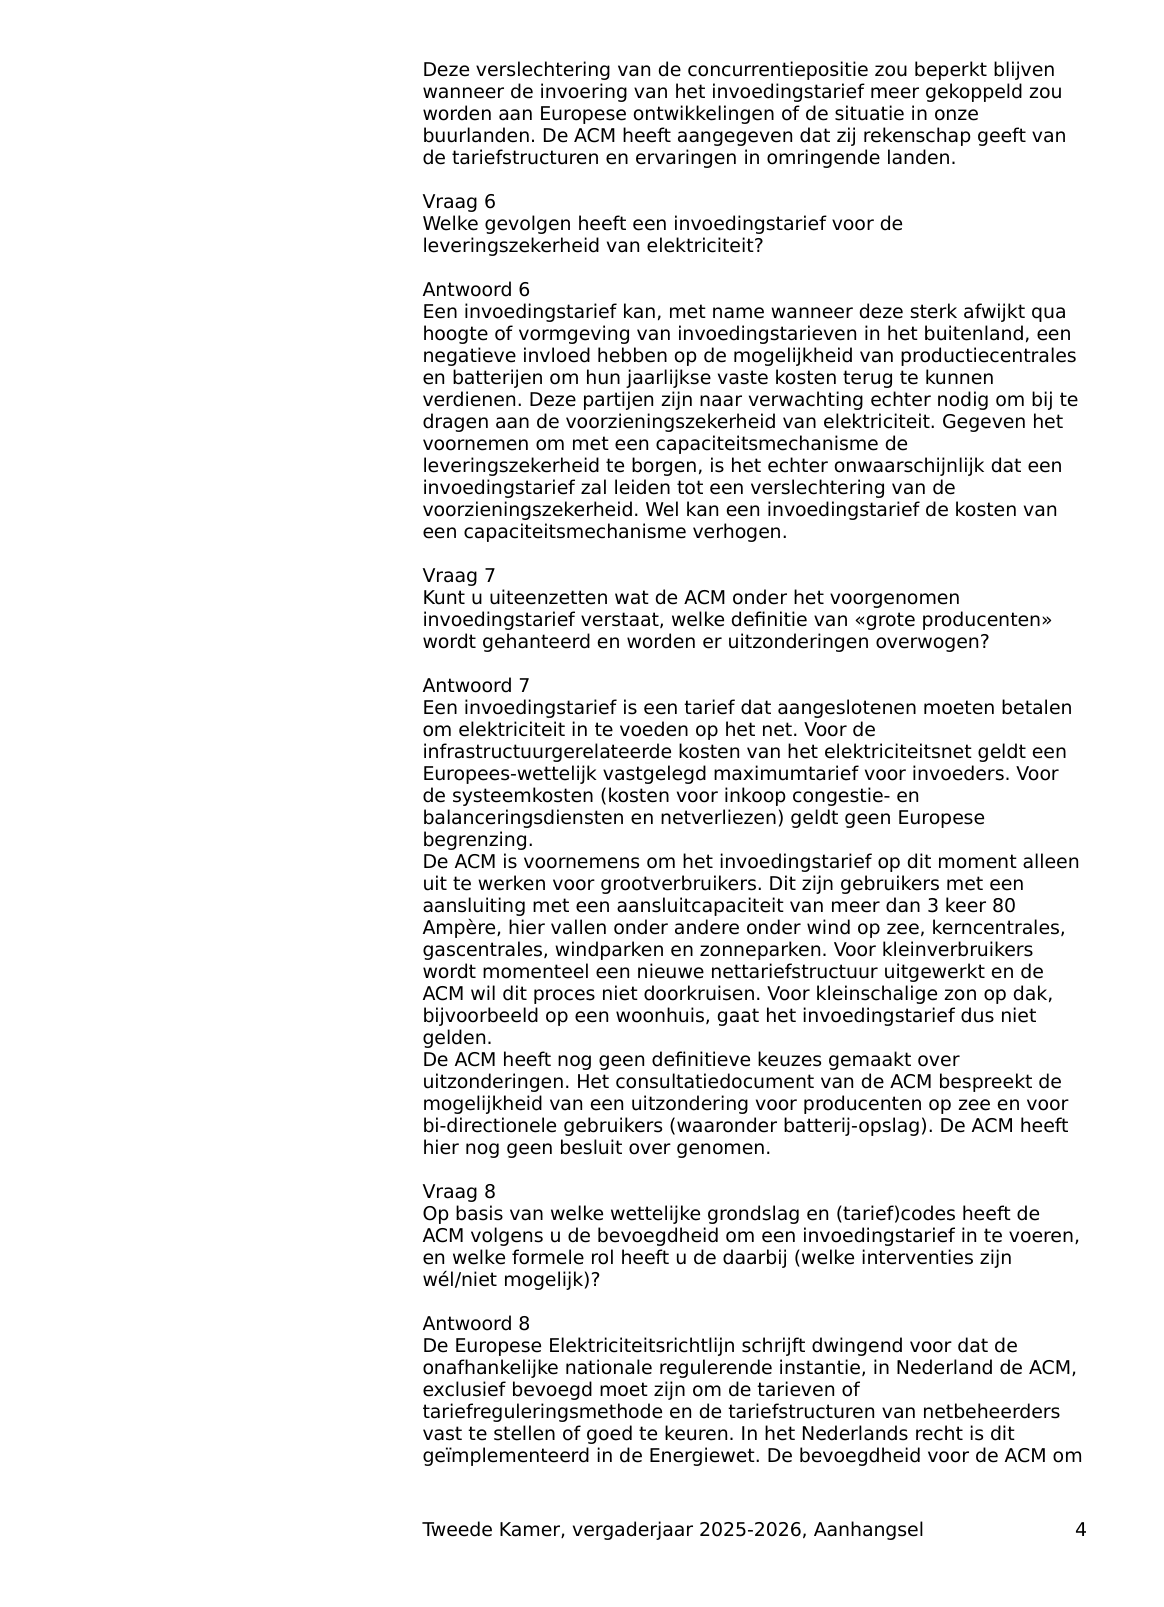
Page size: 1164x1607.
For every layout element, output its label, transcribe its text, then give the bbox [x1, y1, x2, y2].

text De Europese Elektriciteitsrichtlijn schrijft dwingend voor dat de onafhankelijke nationale regulerende instantie, in Nederland de ACM, exclusief bevoegd moet zijn om de tarieven of tariefreguleringsmethode en de tariefstructuren van netbeheerders vast te stellen of goed te keuren. In het Nederlands recht is dit geïmplementeerd in de Energiewet. De bevoegdheid voor de ACM om [422, 1335, 1087, 1467]
text De ACM heeft nog geen definitieve keuzes gemaakt over uitzonderingen. Het consultatiedocument van de ACM bespreekt de mogelijkheid van een uitzondering voor producenten op zee en voor bi-directionele gebruikers (waaronder batterij-opslag). De ACM heeft hier nog geen besluit over genomen. [422, 1049, 1087, 1159]
text Een invoedingstarief kan, met name wanneer deze sterk afwijkt qua hoogte of vormgeving van invoedingstarieven in het buitenland, een negatieve invloed hebben op de mogelijkheid van productiecentrales en batterijen om hun jaarlijkse vaste kosten terug te kunnen verdienen. Deze partijen zijn naar verwachting echter nodig om bij te dragen aan de voorzieningszekerheid van elektriciteit. Gegeven het voornemen om met een capaciteitsmechanisme de leveringszekerheid te borgen, is het echter onwaarschijnlijk dat een invoedingstarief zal leiden tot een verslechtering van de voorzieningszekerheid. Wel kan een invoedingstarief de kosten van een capaciteitsmechanisme verhogen. [422, 301, 1087, 543]
text Antwoord 8 [422, 1313, 1087, 1335]
text Antwoord 6 [422, 279, 1087, 301]
text Deze verslechtering van de concurrentiepositie zou beperkt blijven wanneer de invoering van het invoedingstarief meer gekoppeld zou worden aan Europese ontwikkelingen of de situatie in onze buurlanden. De ACM heeft aangegeven dat zij rekenschap geeft van de tariefstructuren en ervaringen in omringende landen. [422, 59, 1087, 169]
text Vraag 8 [422, 1181, 1087, 1203]
text Vraag 6 [422, 191, 1087, 213]
text Antwoord 7 [422, 675, 1087, 697]
text Welke gevolgen heeft een invoedingstarief voor de leveringszekerheid van elektriciteit? [422, 213, 1087, 257]
text De ACM is voornemens om het invoedingstarief op dit moment alleen uit te werken voor grootverbruikers. Dit zijn gebruikers met een aansluiting met een aansluitcapaciteit van meer dan 3 keer 80 Ampère, hier vallen onder andere onder wind op zee, kerncentrales, gascentrales, windparken en zonneparken. Voor kleinverbruikers wordt momenteel een nieuwe nettariefstructuur uitgewerkt en de ACM wil dit proces niet doorkruisen. Voor kleinschalige zon op dak, bijvoorbeeld op een woonhuis, gaat het invoedingstarief dus niet gelden. [422, 851, 1087, 1049]
text Op basis van welke wettelijke grondslag en (tarief)codes heeft de ACM volgens u de bevoegdheid om een invoedingstarief in te voeren, en welke formele rol heeft u de daarbij (welke interventies zijn wél/niet mogelijk)? [422, 1203, 1087, 1291]
text Kunt u uiteenzetten wat de ACM onder het voorgenomen invoedingstarief verstaat, welke definitie van «grote producenten» wordt gehanteerd en worden er uitzonderingen overwogen? [422, 587, 1087, 653]
text Een invoedingstarief is een tarief dat aangeslotenen moeten betalen om elektriciteit in te voeden op het net. Voor de infrastructuurgerelateerde kosten van het elektriciteitsnet geldt een Europees-wettelijk vastgelegd maximumtarief voor invoeders. Voor de systeemkosten (kosten voor inkoop congestie- en balanceringsdiensten en netverliezen) geldt geen Europese begrenzing. [422, 697, 1087, 851]
text Vraag 7 [422, 565, 1087, 587]
